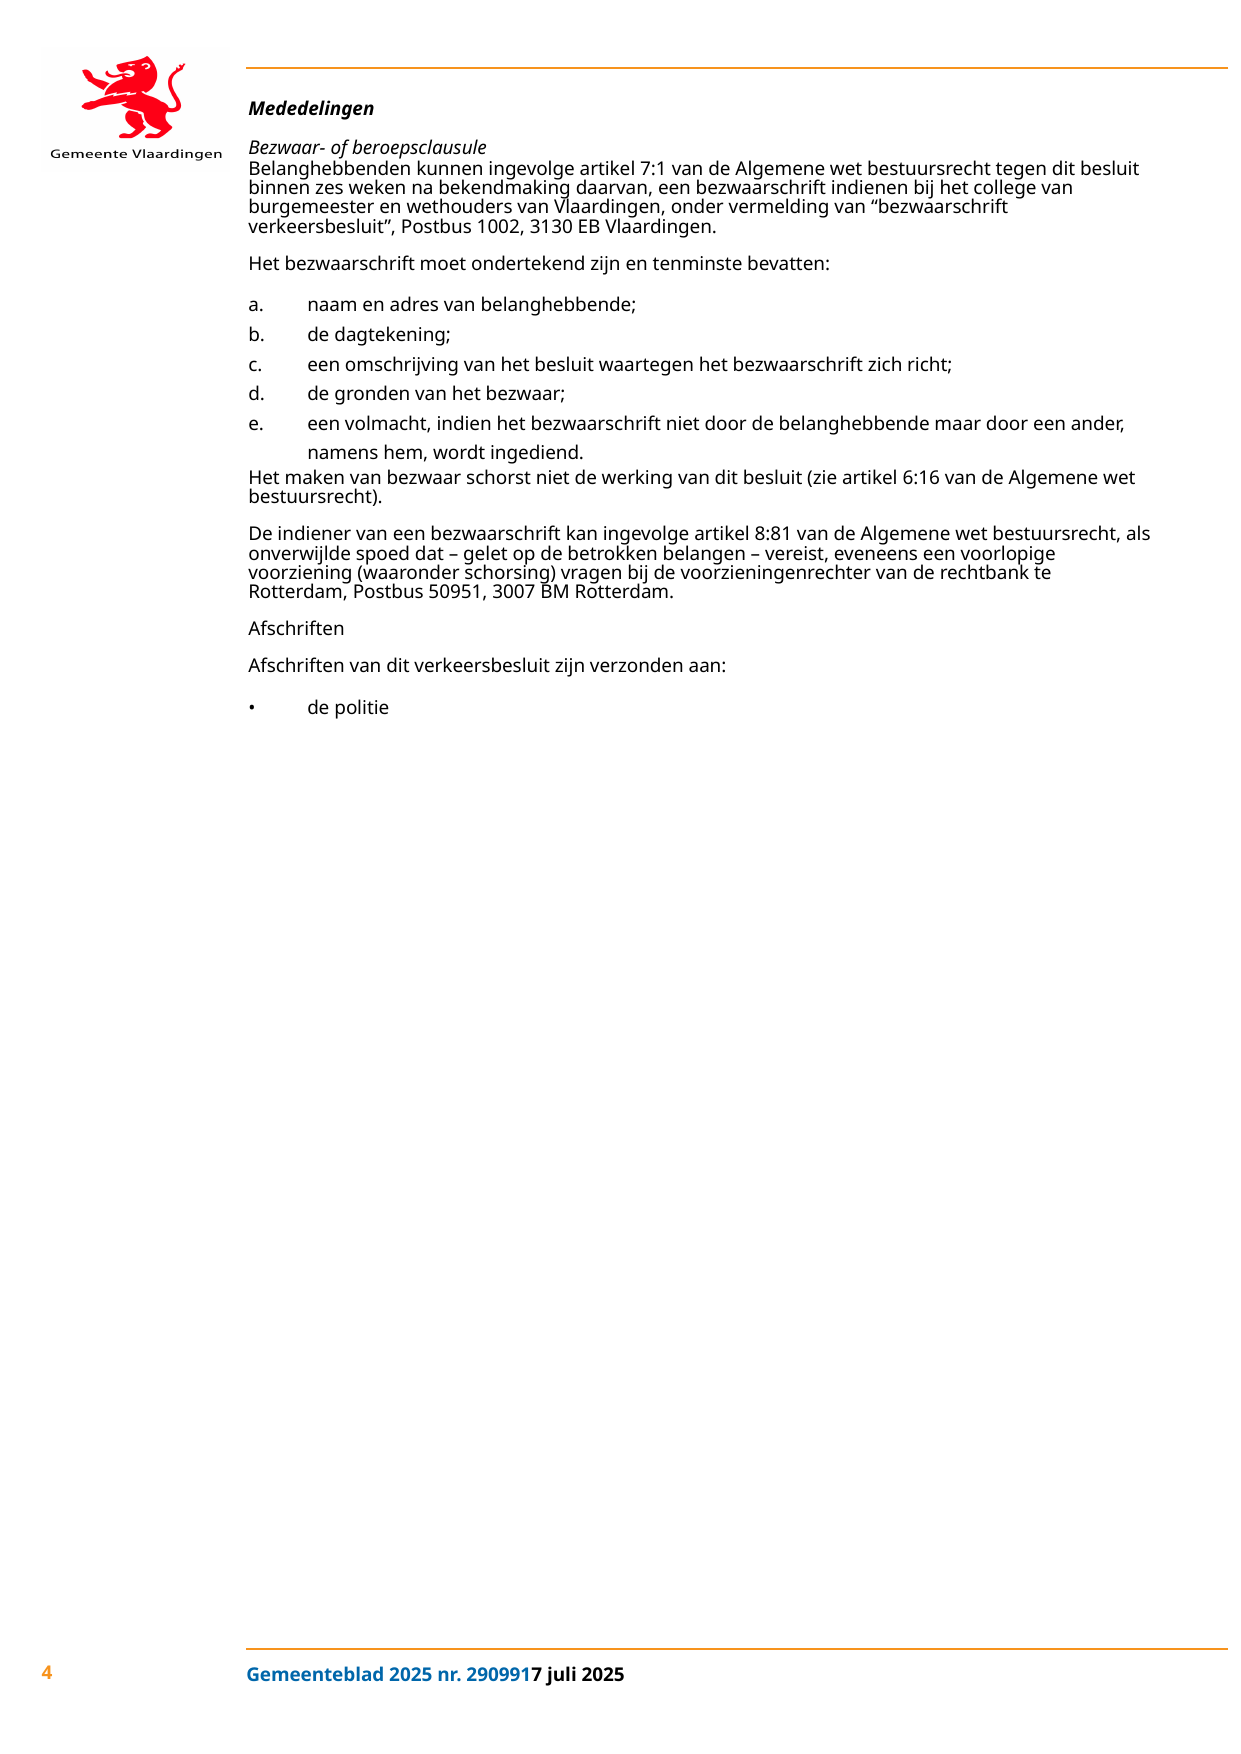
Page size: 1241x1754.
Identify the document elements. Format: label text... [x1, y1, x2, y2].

list de gronden van het bezwaar; [248, 380, 1152, 406]
text Belanghebbenden kunnen ingevolge artikel 7:1 van de Algemene wet bestuursrecht tegen dit besluit binnen zes weken na bekendmaking daarvan, een bezwaarschrift indienen bij het college van burgemeester en wethouders van Vlaardingen, onder vermelding van “bezwaarschrift verkeersbesluit”, Postbus 1002, 3130 EB Vlaardingen. [248, 160, 1152, 237]
list de dagtekening; [248, 321, 1152, 347]
list naam en adres van belanghebbende; [248, 292, 1152, 317]
list een omschrijving van het besluit waartegen het bezwaarschrift zich richt; [248, 351, 1152, 376]
list de politie [248, 694, 1152, 720]
text Bezwaar- of beroepsclausule [248, 134, 1152, 160]
text De indiener van een bezwaarschrift kan ingevolge artikel 8:81 van de Algemene wet bestuursrecht, als onverwijlde spoed dat – gelet op de betrokken belangen – vereist, eveneens een voorlopige voorziening (waaronder schorsing) vragen bij de voorzieningenrechter van de rechtbank te Rotterdam, Postbus 50951, 3007 BM Rotterdam. [248, 525, 1152, 602]
list een volmacht, indien het bezwaarschrift niet door de belanghebbende maar door een ander, namens hem, wordt ingediend. [248, 410, 1152, 465]
text Afschriften van dit verkeersbesluit zijn verzonden aan: [248, 657, 1152, 676]
text Afschriften [248, 620, 1152, 639]
picture [41, 47, 231, 172]
text Het maken van bezwaar schorst niet de werking van dit besluit (zie artikel 6:16 van de Algemene wet bestuursrecht). [248, 469, 1152, 508]
text Het bezwaarschrift moet ondertekend zijn en tenminste bevatten: [248, 254, 1152, 274]
text Mededelingen [248, 95, 1152, 121]
